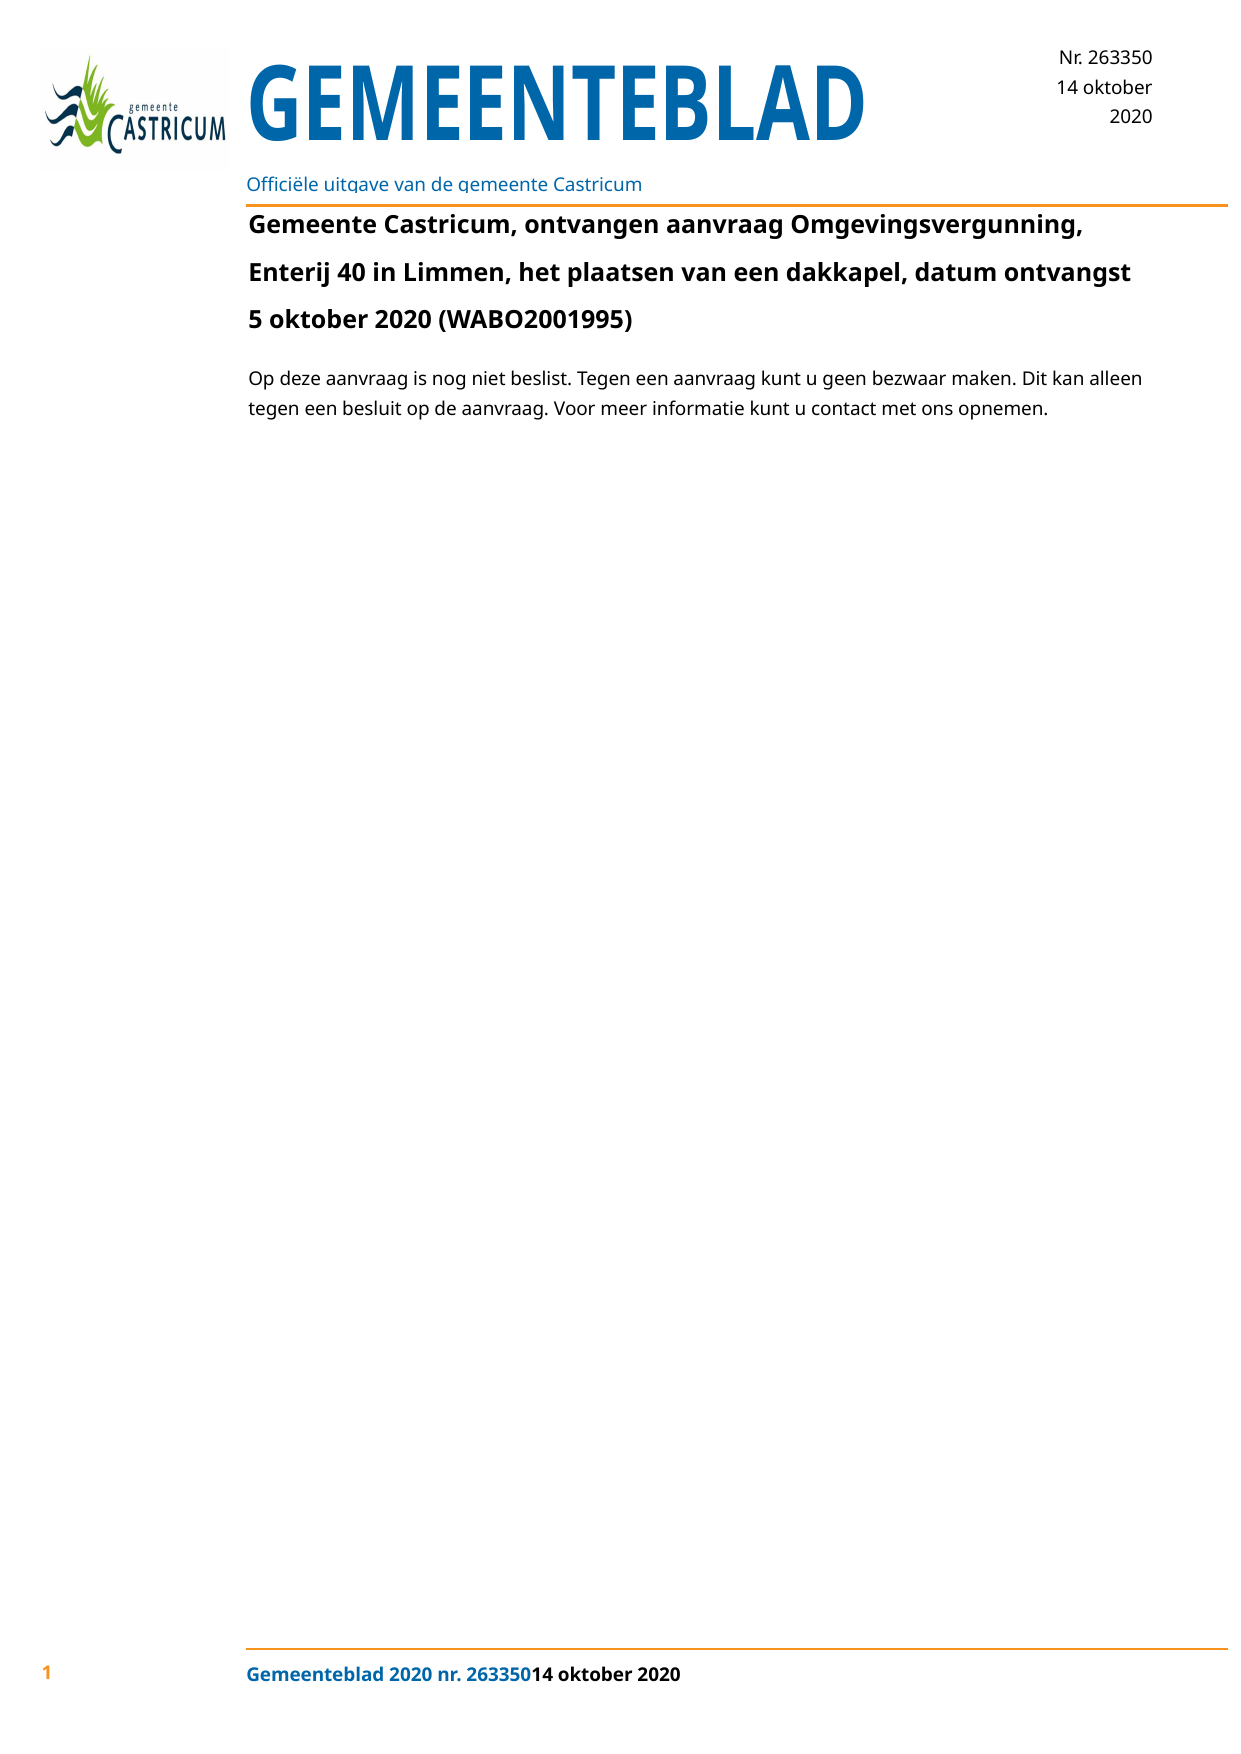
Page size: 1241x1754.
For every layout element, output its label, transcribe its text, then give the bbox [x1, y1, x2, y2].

text Op deze aanvraag is nog niet beslist. Tegen een aanvraag kunt u geen bezwaar maken. Dit kan alleen tegen een besluit op de aanvraag. Voor meer informatie kunt u contact met ons opnemen. [248, 366, 1152, 421]
picture [41, 47, 231, 172]
text Gemeente Castricum, ontvangen aanvraag Omgevingsvergunning, Enterij 40 in Limmen, het plaatsen van een dakkapel, datum ontvangst 5 oktober 2020 (WABO2001995) [248, 207, 1152, 336]
